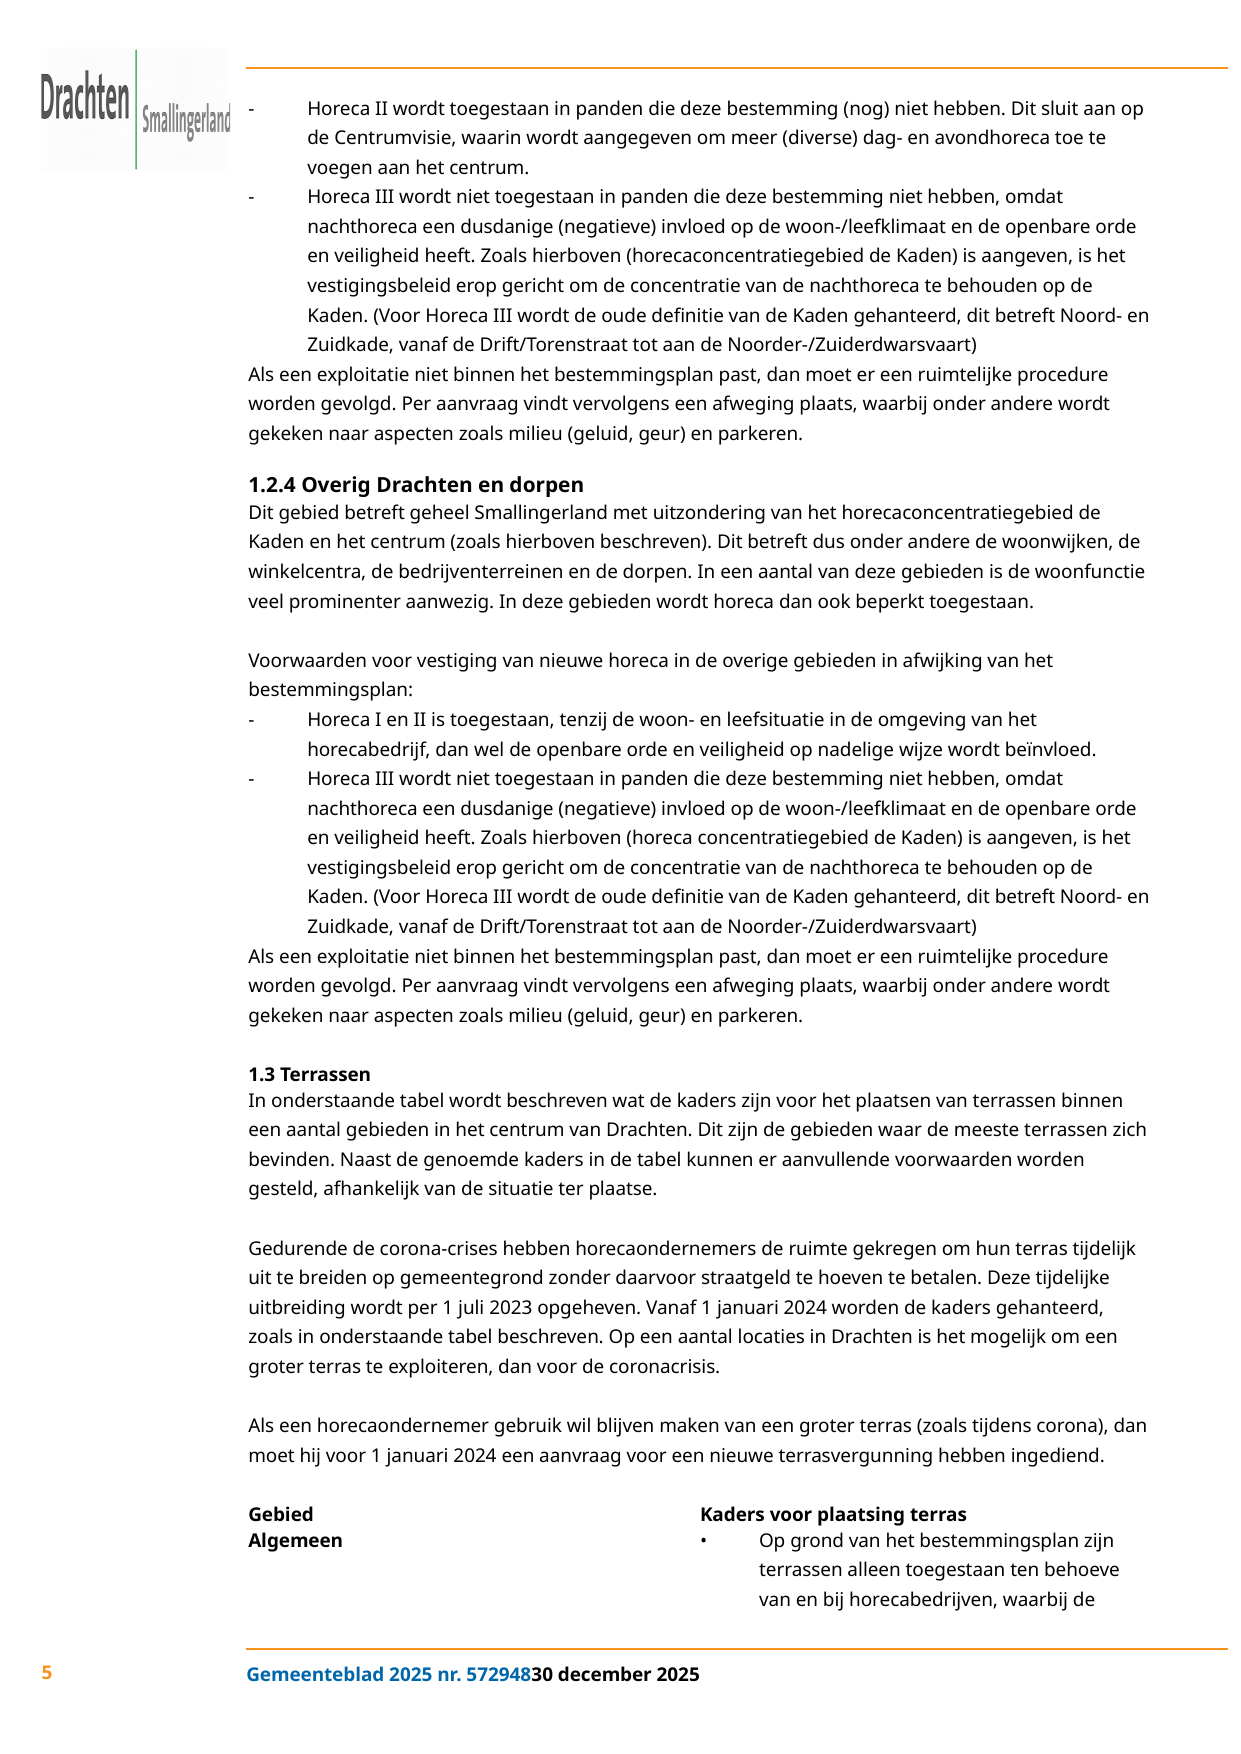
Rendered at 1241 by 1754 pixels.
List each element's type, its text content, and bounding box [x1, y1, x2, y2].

list Horeca III wordt niet toegestaan in panden die deze bestemming niet hebben, omdat nachthoreca een dusdanige (negatieve) invloed op de woon-/leefklimaat en de openbare orde en veiligheid heeft. Zoals hierboven (horeca concentratiegebied de Kaden) is aangeven, is het vestigingsbeleid erop gericht om de concentratie van de nachthoreca te behouden op de Kaden. (Voor Horeca III wordt de oude definitie van de Kaden gehanteerd, dit betreft Noord- en Zuidkade, vanaf de Drift/Torenstraat tot aan de Noorder-/Zuiderdwarsvaart) [248, 765, 1152, 939]
list Horeca III wordt niet toegestaan in panden die deze bestemming niet hebben, omdat nachthoreca een dusdanige (negatieve) invloed op de woon-/leefklimaat en de openbare orde en veiligheid heeft. Zoals hierboven (horecaconcentratiegebied de Kaden) is aangeven, is het vestigingsbeleid erop gericht om de concentratie van de nachthoreca te behouden op de Kaden. (Voor Horeca III wordt de oude definitie van de Kaden gehanteerd, dit betreft Noord- en Zuidkade, vanaf de Drift/Torenstraat tot aan de Noorder-/Zuiderdwarsvaart) [248, 183, 1152, 357]
text Gedurende de corona-crises hebben horecaondernemers de ruimte gekregen om hun terras tijdelijk uit te breiden op gemeentegrond zonder daarvoor straatgeld te hoeven te betalen. Deze tijdelijke uitbreiding wordt per 1 juli 2023 opgeheven. Vanaf 1 januari 2024 worden de kaders gehanteerd, zoals in onderstaande tabel beschreven. Op een aantal locaties in Drachten is het mogelijk om een groter terras te exploiteren, dan voor de coronacrisis. [248, 1235, 1152, 1379]
table_header Kaders voor plaatsing terras [700, 1501, 1152, 1527]
list Horeca II wordt toegestaan in panden die deze bestemming (nog) niet hebben. Dit sluit aan op de Centrumvisie, waarin wordt aangegeven om meer (diverse) dag- en avondhoreca toe te voegen aan het centrum. [248, 95, 1152, 180]
table_cell Op grond van het bestemmingsplan zijn terrassen alleen toegestaan ten behoeve van en bij horecabedrijven, waarbij de [700, 1527, 1152, 1612]
text Voorwaarden voor vestiging van nieuwe horeca in de overige gebieden in afwijking van het bestemmingsplan: [248, 647, 1152, 702]
text Als een exploitatie niet binnen het bestemmingsplan past, dan moet er een ruimtelijke procedure worden gevolgd. Per aanvraag vindt vervolgens een afweging plaats, waarbij onder andere wordt gekeken naar aspecten zoals milieu (geluid, geur) en parkeren. [248, 361, 1152, 446]
text 1.2.4 Overig Drachten en dorpen [248, 471, 1152, 499]
text In onderstaande tabel wordt beschreven wat de kaders zijn voor het plaatsen van terrassen binnen een aantal gebieden in het centrum van Drachten. Dit zijn de gebieden waar de meeste terrassen zich bevinden. Naast de genoemde kaders in de tabel kunnen er aanvullende voorwaarden worden gesteld, afhankelijk van de situatie ter plaatse. [248, 1087, 1152, 1201]
list Horeca I en II is toegestaan, tenzij de woon- en leefsituatie in de omgeving van het horecabedrijf, dan wel de openbare orde en veiligheid op nadelige wijze wordt beïnvloed. [248, 706, 1152, 761]
text Als een horecaondernemer gebruik wil blijven maken van een groter terras (zoals tijdens corona), dan moet hij voor 1 januari 2024 een aanvraag voor een nieuwe terrasvergunning hebben ingediend. [248, 1412, 1152, 1468]
text 1.3 Terrassen [248, 1061, 1152, 1087]
picture [41, 47, 231, 172]
text Dit gebied betreft geheel Smallingerland met uitzondering van het horecaconcentratiegebied de Kaden en het centrum (zoals hierboven beschreven). Dit betreft dus onder andere de woonwijken, de winkelcentra, de bedrijventerreinen en de dorpen. In een aantal van deze gebieden is de woonfunctie veel prominenter aanwezig. In deze gebieden wordt horeca dan ook beperkt toegestaan. [248, 499, 1152, 613]
table_header Gebied [248, 1501, 700, 1527]
text Als een exploitatie niet binnen het bestemmingsplan past, dan moet er een ruimtelijke procedure worden gevolgd. Per aanvraag vindt vervolgens een afweging plaats, waarbij onder andere wordt gekeken naar aspecten zoals milieu (geluid, geur) en parkeren. [248, 943, 1152, 1028]
table_cell Algemeen [248, 1527, 700, 1612]
